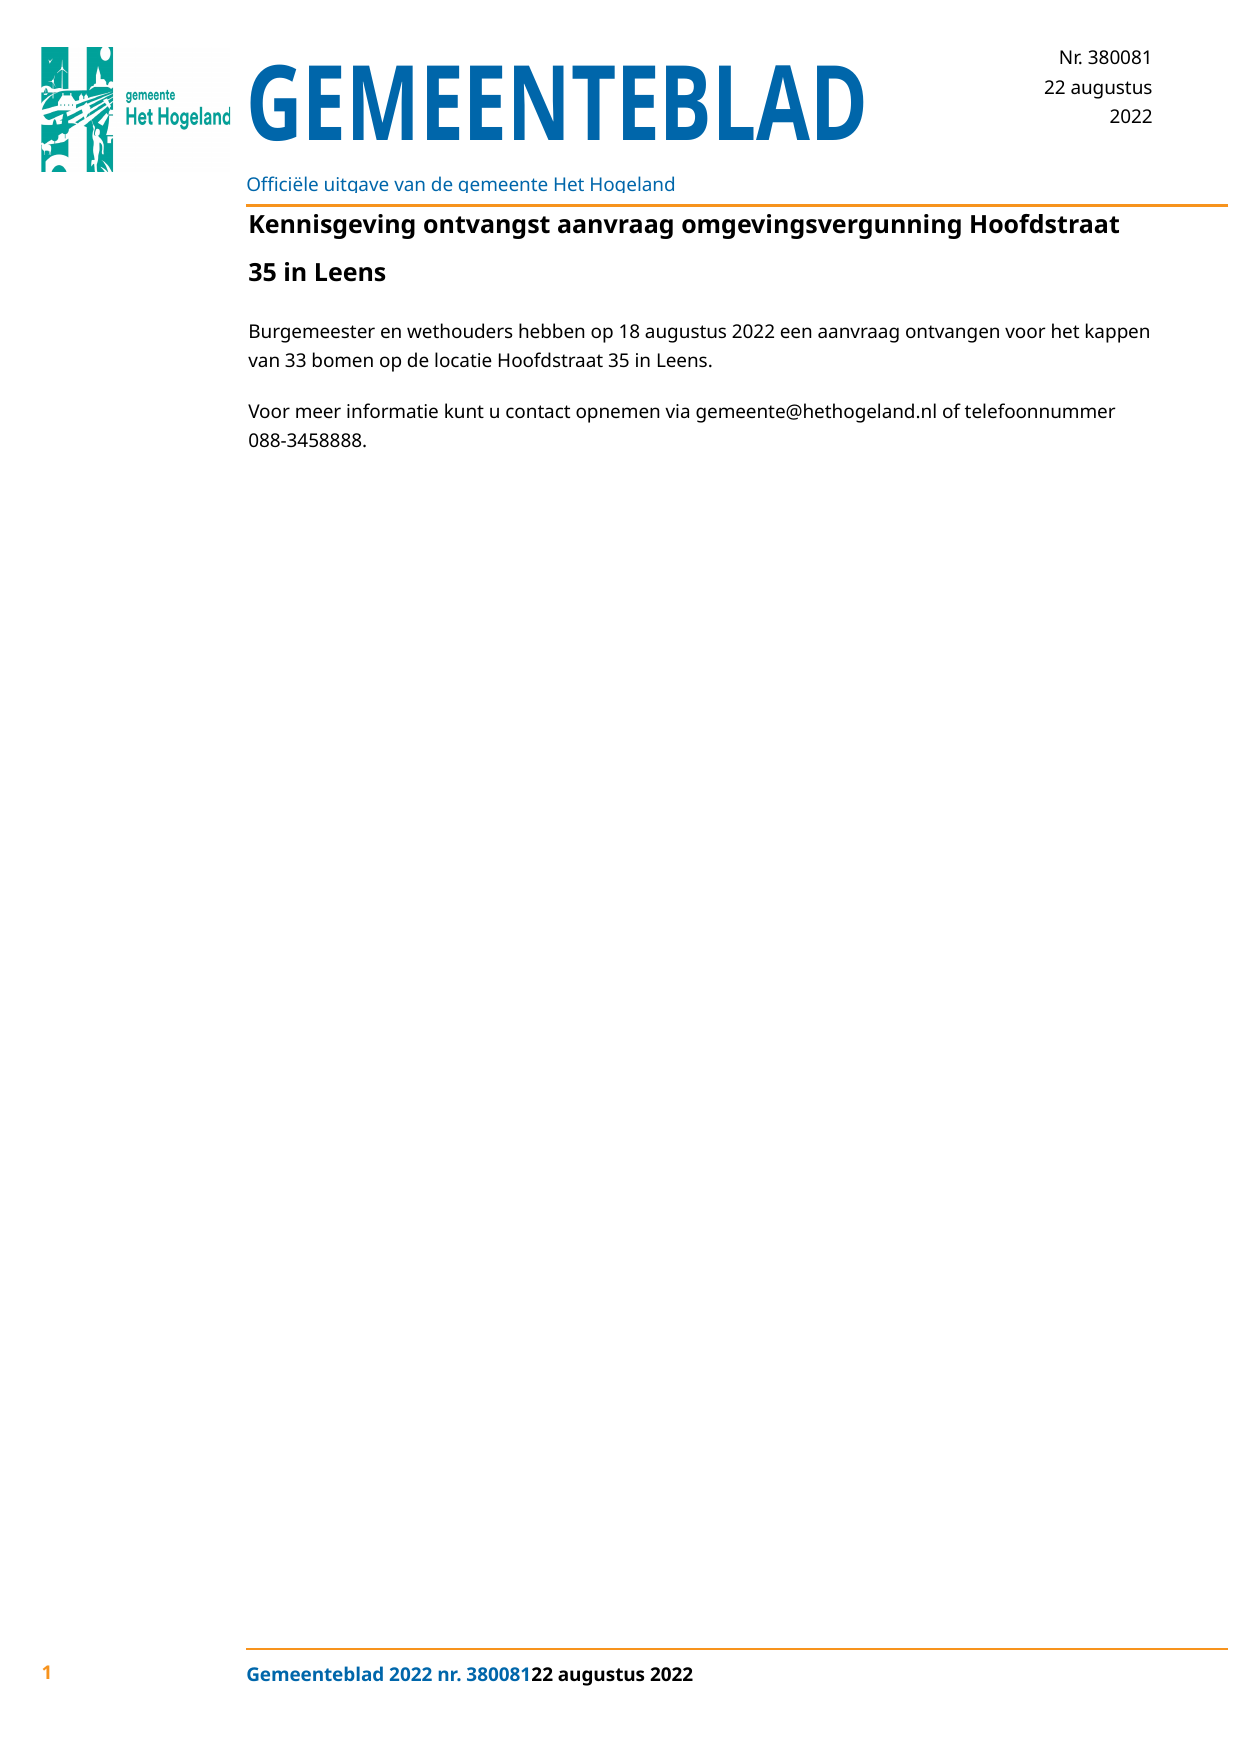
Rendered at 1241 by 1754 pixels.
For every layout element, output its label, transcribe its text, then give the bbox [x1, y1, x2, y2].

text Kennisgeving ontvangst aanvraag omgevingsvergunning Hoofdstraat 35 in Leens [248, 207, 1152, 288]
text Voor meer informatie kunt u contact opnemen via gemeente@hethogeland.nl of telefoonnummer 088-3458888. [248, 398, 1152, 453]
picture [41, 47, 231, 172]
text Burgemeester en wethouders hebben op 18 augustus 2022 een aanvraag ontvangen voor het kappen van 33 bomen op de locatie Hoofdstraat 35 in Leens. [248, 318, 1152, 373]
